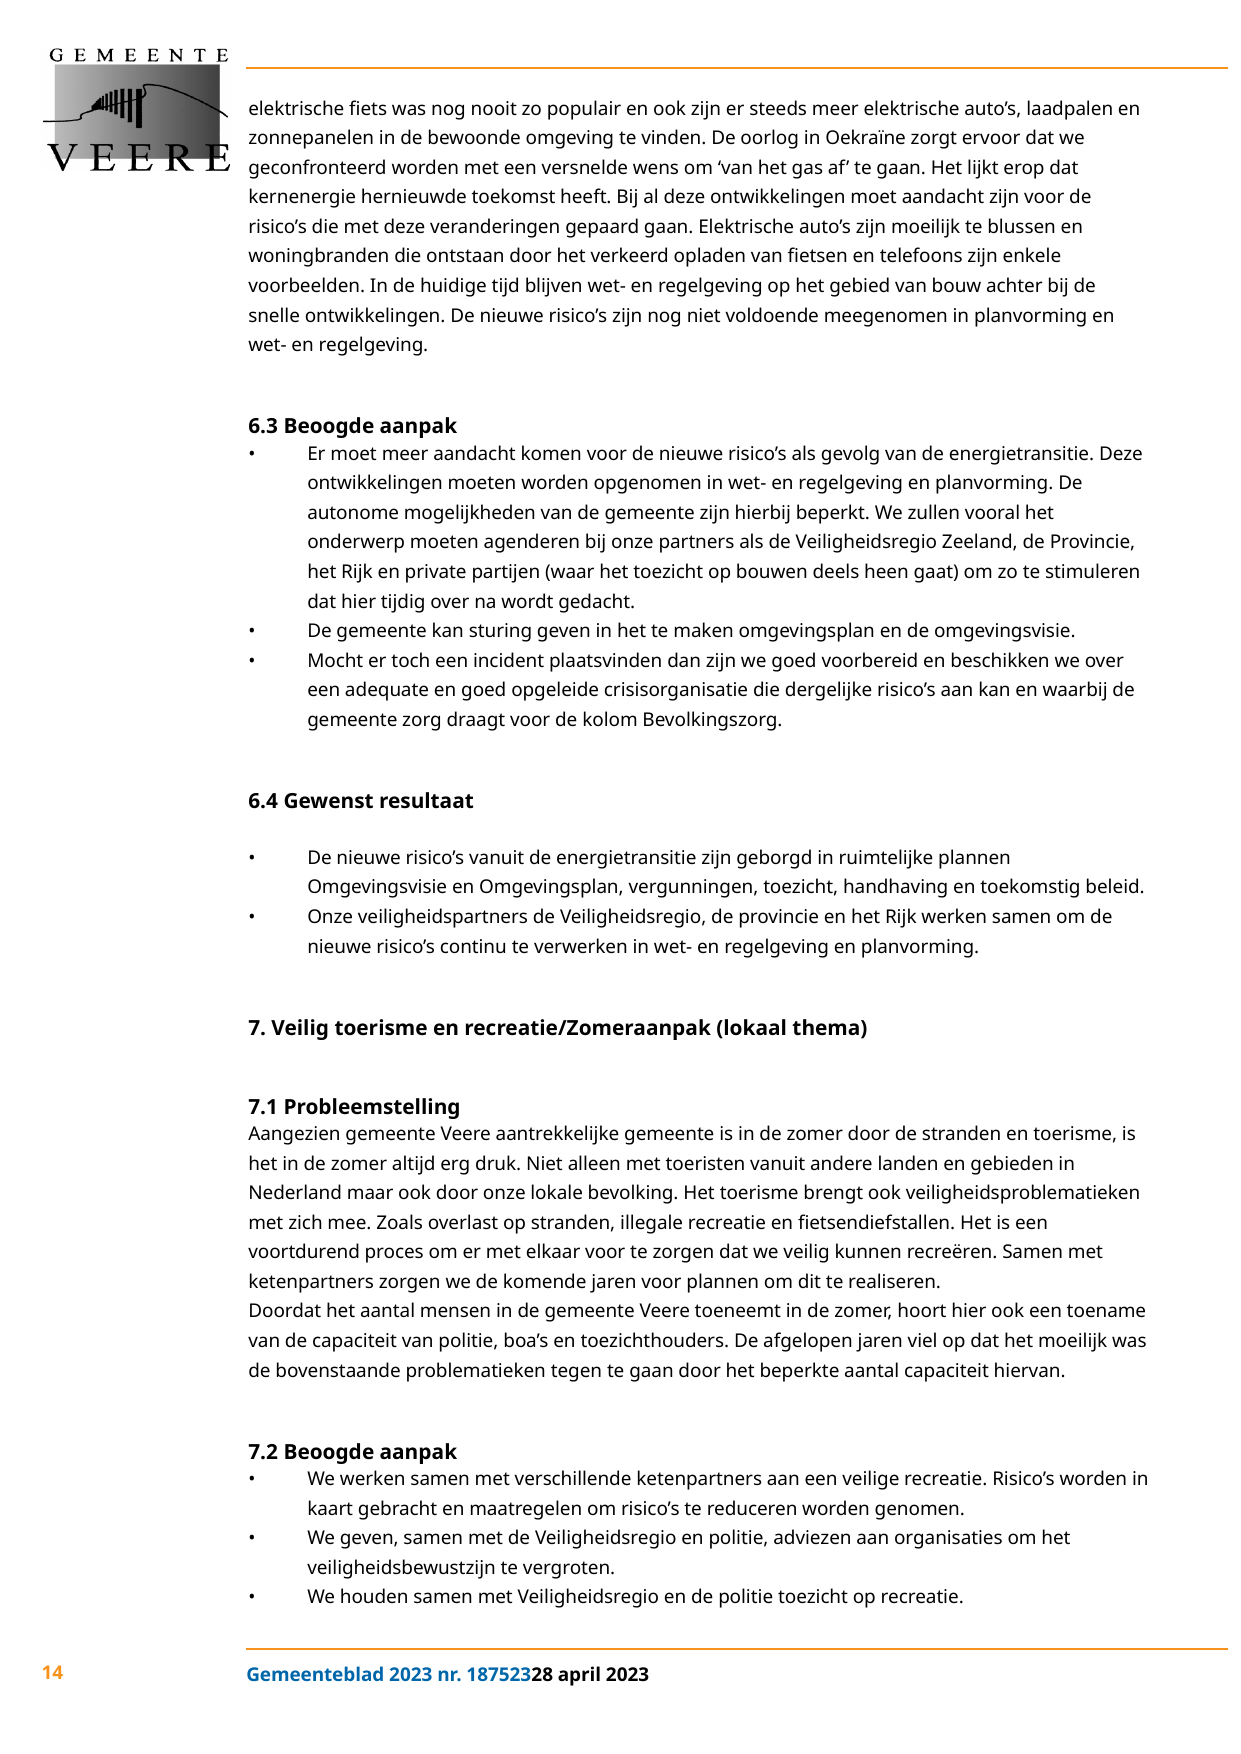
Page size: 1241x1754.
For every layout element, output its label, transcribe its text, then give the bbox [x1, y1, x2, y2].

text Doordat het aantal mensen in de gemeente Veere toeneemt in de zomer, hoort hier ook een toename van de capaciteit van politie, boa’s en toezichthouders. De afgelopen jaren viel op dat het moeilijk was de bovenstaande problematieken tegen te gaan door het beperkte aantal capaciteit hiervan. [248, 1298, 1152, 1383]
text 6.4 Gewenst resultaat [248, 786, 1152, 814]
list Onze veiligheidspartners de Veiligheidsregio, de provincie en het Rijk werken samen om de nieuwe risico’s continu te verwerken in wet- en regelgeving en planvorming. [248, 903, 1152, 959]
text 7.1 Probleemstelling [248, 1092, 1152, 1120]
list Mocht er toch een incident plaatsvinden dan zijn we goed voorbereid en beschikken we over een adequate en goed opgeleide crisisorganisatie die dergelijke risico’s aan kan en waarbij de gemeente zorg draagt voor de kolom Bevolkingszorg. [248, 647, 1152, 732]
text 6.3 Beoogde aanpak [248, 411, 1152, 440]
list De nieuwe risico’s vanuit de energietransitie zijn geborgd in ruimtelijke plannen Omgevingsvisie en Omgevingsplan, vergunningen, toezicht, handhaving en toekomstig beleid. [248, 844, 1152, 899]
list Er moet meer aandacht komen voor de nieuwe risico’s als gevolg van de energietransitie. Deze ontwikkelingen moeten worden opgenomen in wet- en regelgeving en planvorming. De autonome mogelijkheden van de gemeente zijn hierbij beperkt. We zullen vooral het onderwerp moeten agenderen bij onze partners als de Veiligheidsregio Zeeland, de Provincie, het Rijk en private partijen (waar het toezicht op bouwen deels heen gaat) om zo te stimuleren dat hier tijdig over na wordt gedacht. [248, 440, 1152, 613]
list De gemeente kan sturing geven in het te maken omgevingsplan en de omgevingsvisie. [248, 617, 1152, 643]
list We geven, samen met de Veiligheidsregio en politie, adviezen aan organisaties om het veiligheidsbewustzijn te vergroten. [248, 1524, 1152, 1580]
text elektrische fiets was nog nooit zo populair en ook zijn er steeds meer elektrische auto’s, laadpalen en zonnepanelen in de bewoonde omgeving te vinden. De oorlog in Oekraïne zorgt ervoor dat we geconfronteerd worden met een versnelde wens om ‘van het gas af’ te gaan. Het lijkt erop dat kernenergie hernieuwde toekomst heeft. Bij al deze ontwikkelingen moet aandacht zijn voor de risico’s die met deze veranderingen gepaard gaan. Elektrische auto’s zijn moeilijk te blussen en woningbranden die ontstaan door het verkeerd opladen van fietsen en telefoons zijn enkele voorbeelden. In de huidige tijd blijven wet- en regelgeving op het gebied van bouw achter bij de snelle ontwikkelingen. De nieuwe risico’s zijn nog niet voldoende meegenomen in planvorming en wet- en regelgeving. [248, 95, 1152, 357]
text Aangezien gemeente Veere aantrekkelijke gemeente is in de zomer door de stranden en toerisme, is het in de zomer altijd erg druk. Niet alleen met toeristen vanuit andere landen en gebieden in Nederland maar ook door onze lokale bevolking. Het toerisme brengt ook veiligheidsproblematieken met zich mee. Zoals overlast op stranden, illegale recreatie en fietsendiefstallen. Het is een voortdurend proces om er met elkaar voor te zorgen dat we veilig kunnen recreëren. Samen met ketenpartners zorgen we de komende jaren voor plannen om dit te realiseren. [248, 1120, 1152, 1294]
text 7.2 Beoogde aanpak [248, 1437, 1152, 1465]
list We werken samen met verschillende ketenpartners aan een veilige recreatie. Risico’s worden in kaart gebracht en maatregelen om risico’s te reduceren worden genomen. [248, 1465, 1152, 1521]
picture [41, 47, 231, 172]
list We houden samen met Veiligheidsregio en de politie toezicht op recreatie. [248, 1584, 1152, 1609]
text 7. Veilig toerisme en recreatie/Zomeraanpak (lokaal thema) [248, 1013, 1152, 1041]
